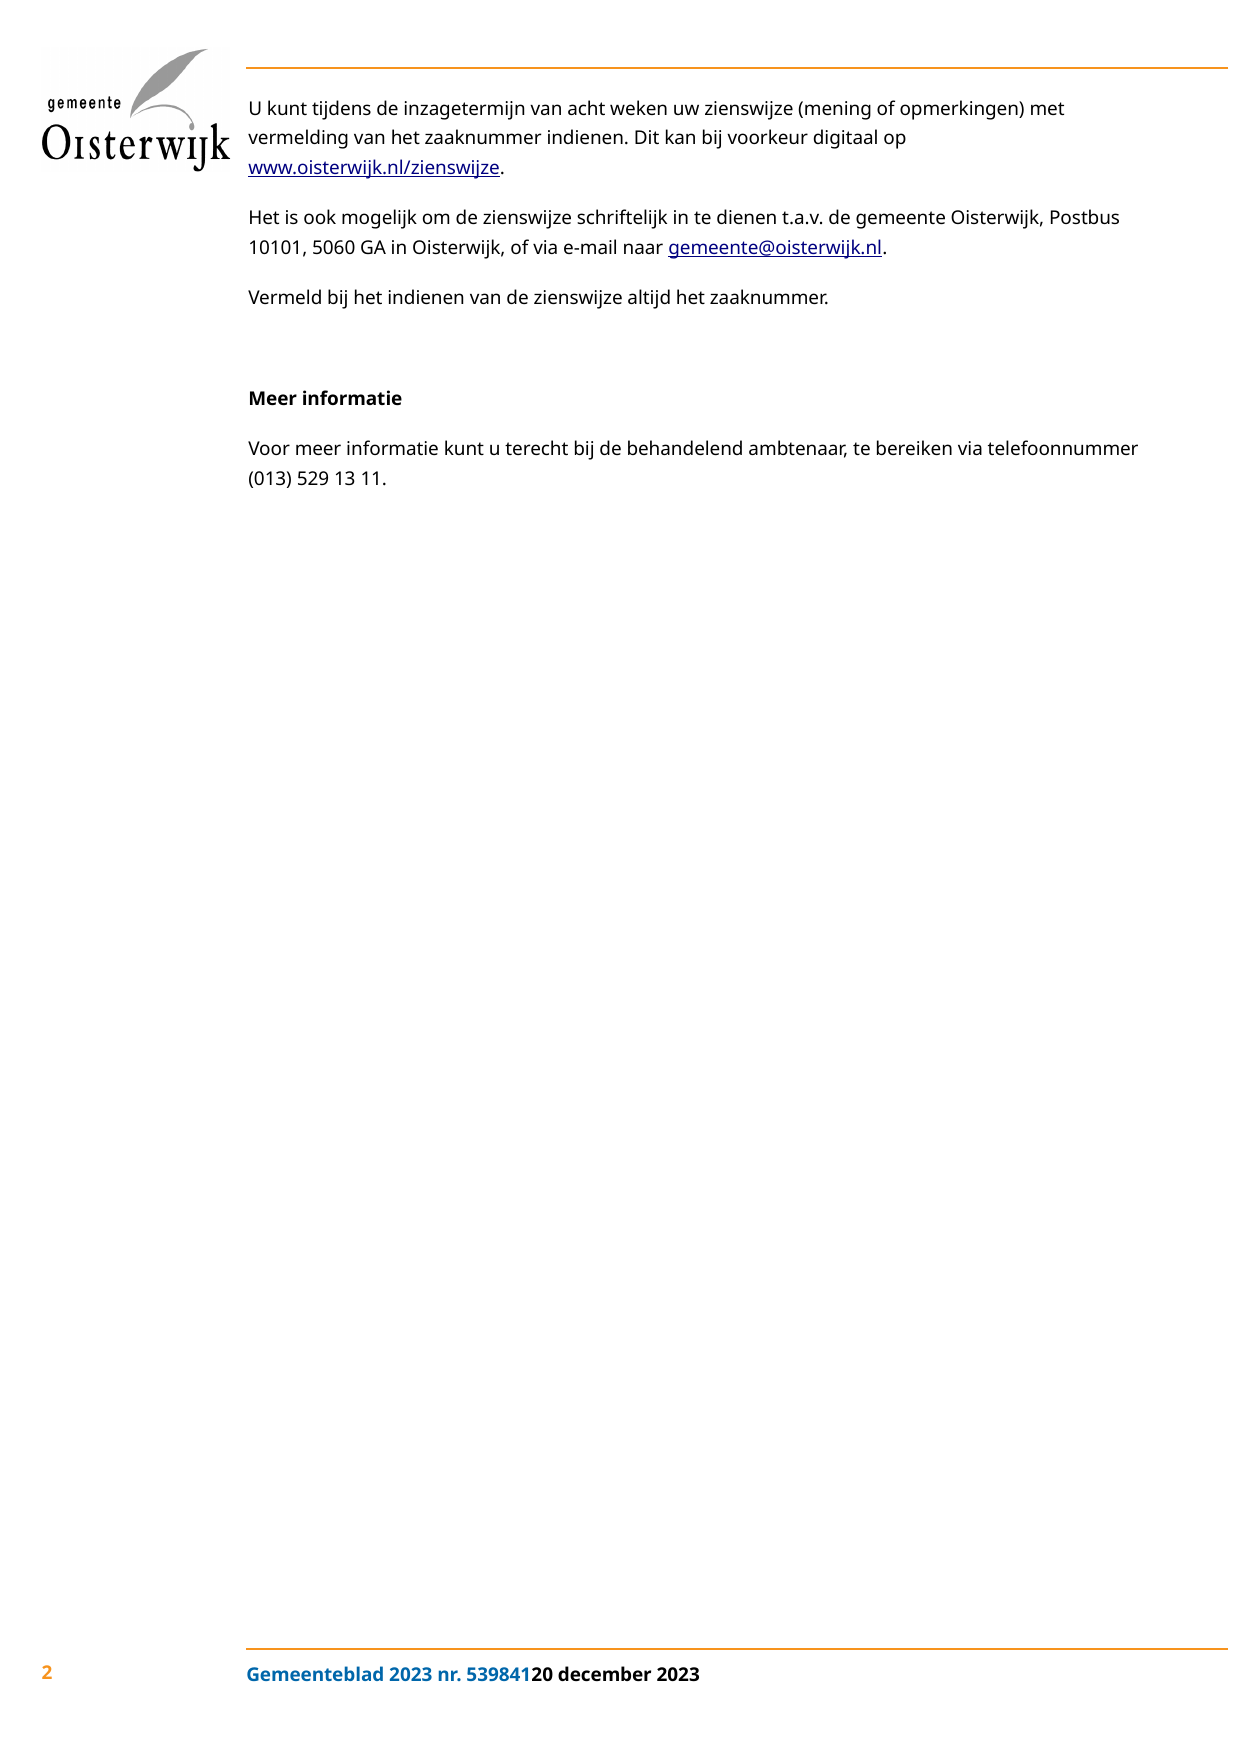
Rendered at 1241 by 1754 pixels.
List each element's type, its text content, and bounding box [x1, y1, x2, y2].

text Voor meer informatie kunt u terecht bij de behandelend ambtenaar, te bereiken via telefoonnummer (013) 529 13 11. [248, 436, 1152, 491]
text Meer informatie [248, 385, 1152, 411]
text U kunt tijdens de inzagetermijn van acht weken uw zienswijze (mening of opmerkingen) met vermelding van het zaaknummer indienen. Dit kan bij voorkeur digitaal op www.oisterwijk.nl/zienswijze. [248, 95, 1152, 180]
text Het is ook mogelijk om de zienswijze schriftelijk in te dienen t.a.v. de gemeente Oisterwijk, Postbus 10101, 5060 GA in Oisterwijk, of via e-mail naar gemeente@oisterwijk.nl. [248, 204, 1152, 260]
text Vermeld bij het indienen van de zienswijze altijd het zaaknummer. [248, 284, 1152, 310]
picture [41, 47, 231, 172]
